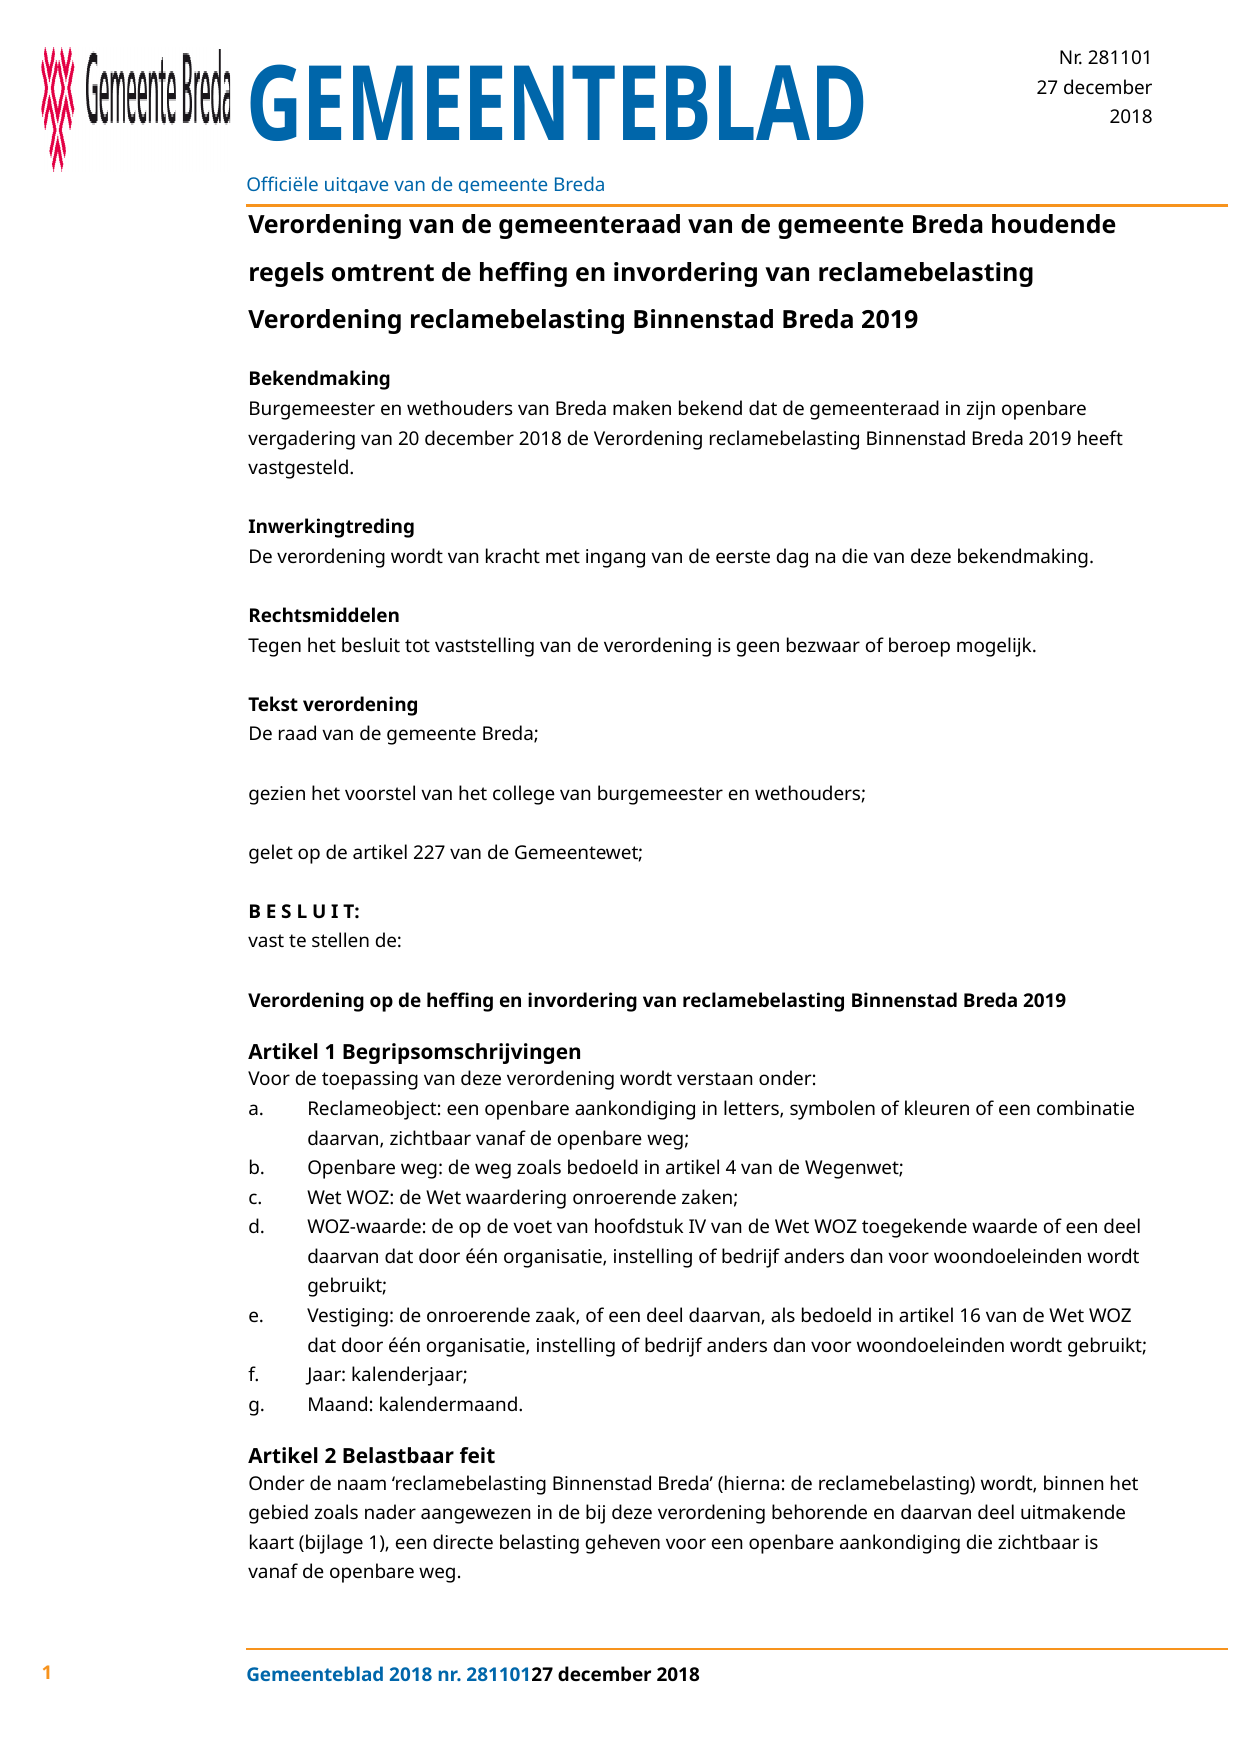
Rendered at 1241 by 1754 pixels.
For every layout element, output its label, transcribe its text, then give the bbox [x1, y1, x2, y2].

text Tekst verordening [248, 691, 1152, 717]
text De raad van de gemeente Breda; [248, 721, 1152, 746]
text vast te stellen de: [248, 928, 1152, 953]
text B E S L U I T: [248, 898, 1152, 924]
text Verordening van de gemeenteraad van de gemeente Breda houdende regels omtrent de heffing en invordering van reclamebelasting Verordening reclamebelasting Binnenstad Breda 2019 [248, 207, 1152, 336]
text Artikel 1 Begripsomschrijvingen [248, 1037, 1152, 1066]
list Jaar: kalenderjaar; [248, 1361, 1152, 1387]
text Rechtsmiddelen [248, 602, 1152, 628]
text Voor de toepassing van deze verordening wordt verstaan onder: [248, 1066, 1152, 1091]
text gezien het voorstel van het college van burgemeester en wethouders; [248, 780, 1152, 805]
text Inwerkingtreding [248, 513, 1152, 539]
list Vestiging: de onroerende zaak, of een deel daarvan, als bedoeld in artikel 16 van de Wet WOZ dat door één organisatie, instelling of bedrijf anders dan voor woondoeleinden wordt gebruikt; [248, 1302, 1152, 1358]
list Openbare weg: de weg zoals bedoeld in artikel 4 van de Wegenwet; [248, 1154, 1152, 1180]
text Artikel 2 Belastbaar feit [248, 1441, 1152, 1470]
text De verordening wordt van kracht met ingang van de eerste dag na die van deze bekendmaking. [248, 543, 1152, 569]
text gelet op de artikel 227 van de Gemeentewet; [248, 839, 1152, 864]
list WOZ-waarde: de op de voet van hoofdstuk IV van de Wet WOZ toegekende waarde of een deel daarvan dat door één organisatie, instelling of bedrijf anders dan voor woondoeleinden wordt gebruikt; [248, 1213, 1152, 1298]
text Verordening op de heffing en invordering van reclamebelasting Binnenstad Breda 2019 [248, 987, 1152, 1012]
text Tegen het besluit tot vaststelling van de verordening is geen bezwaar of beroep mogelijk. [248, 632, 1152, 657]
picture [41, 47, 231, 172]
list Maand: kalendermaand. [248, 1391, 1152, 1417]
text Burgemeester en wethouders van Breda maken bekend dat de gemeenteraad in zijn openbare vergadering van 20 december 2018 de Verordening reclamebelasting Binnenstad Breda 2019 heeft vastgesteld. [248, 395, 1152, 480]
list Wet WOZ: de Wet waardering onroerende zaken; [248, 1184, 1152, 1210]
text Bekendmaking [248, 366, 1152, 391]
text Onder de naam ‘reclamebelasting Binnenstad Breda’ (hierna: de reclamebelasting) wordt, binnen het gebied zoals nader aangewezen in de bij deze verordening behorende en daarvan deel uitmakende kaart (bijlage 1), een directe belasting geheven voor een openbare aankondiging die zichtbaar is vanaf de openbare weg. [248, 1470, 1152, 1584]
list Reclameobject: een openbare aankondiging in letters, symbolen of kleuren of een combinatie daarvan, zichtbaar vanaf de openbare weg; [248, 1095, 1152, 1151]
